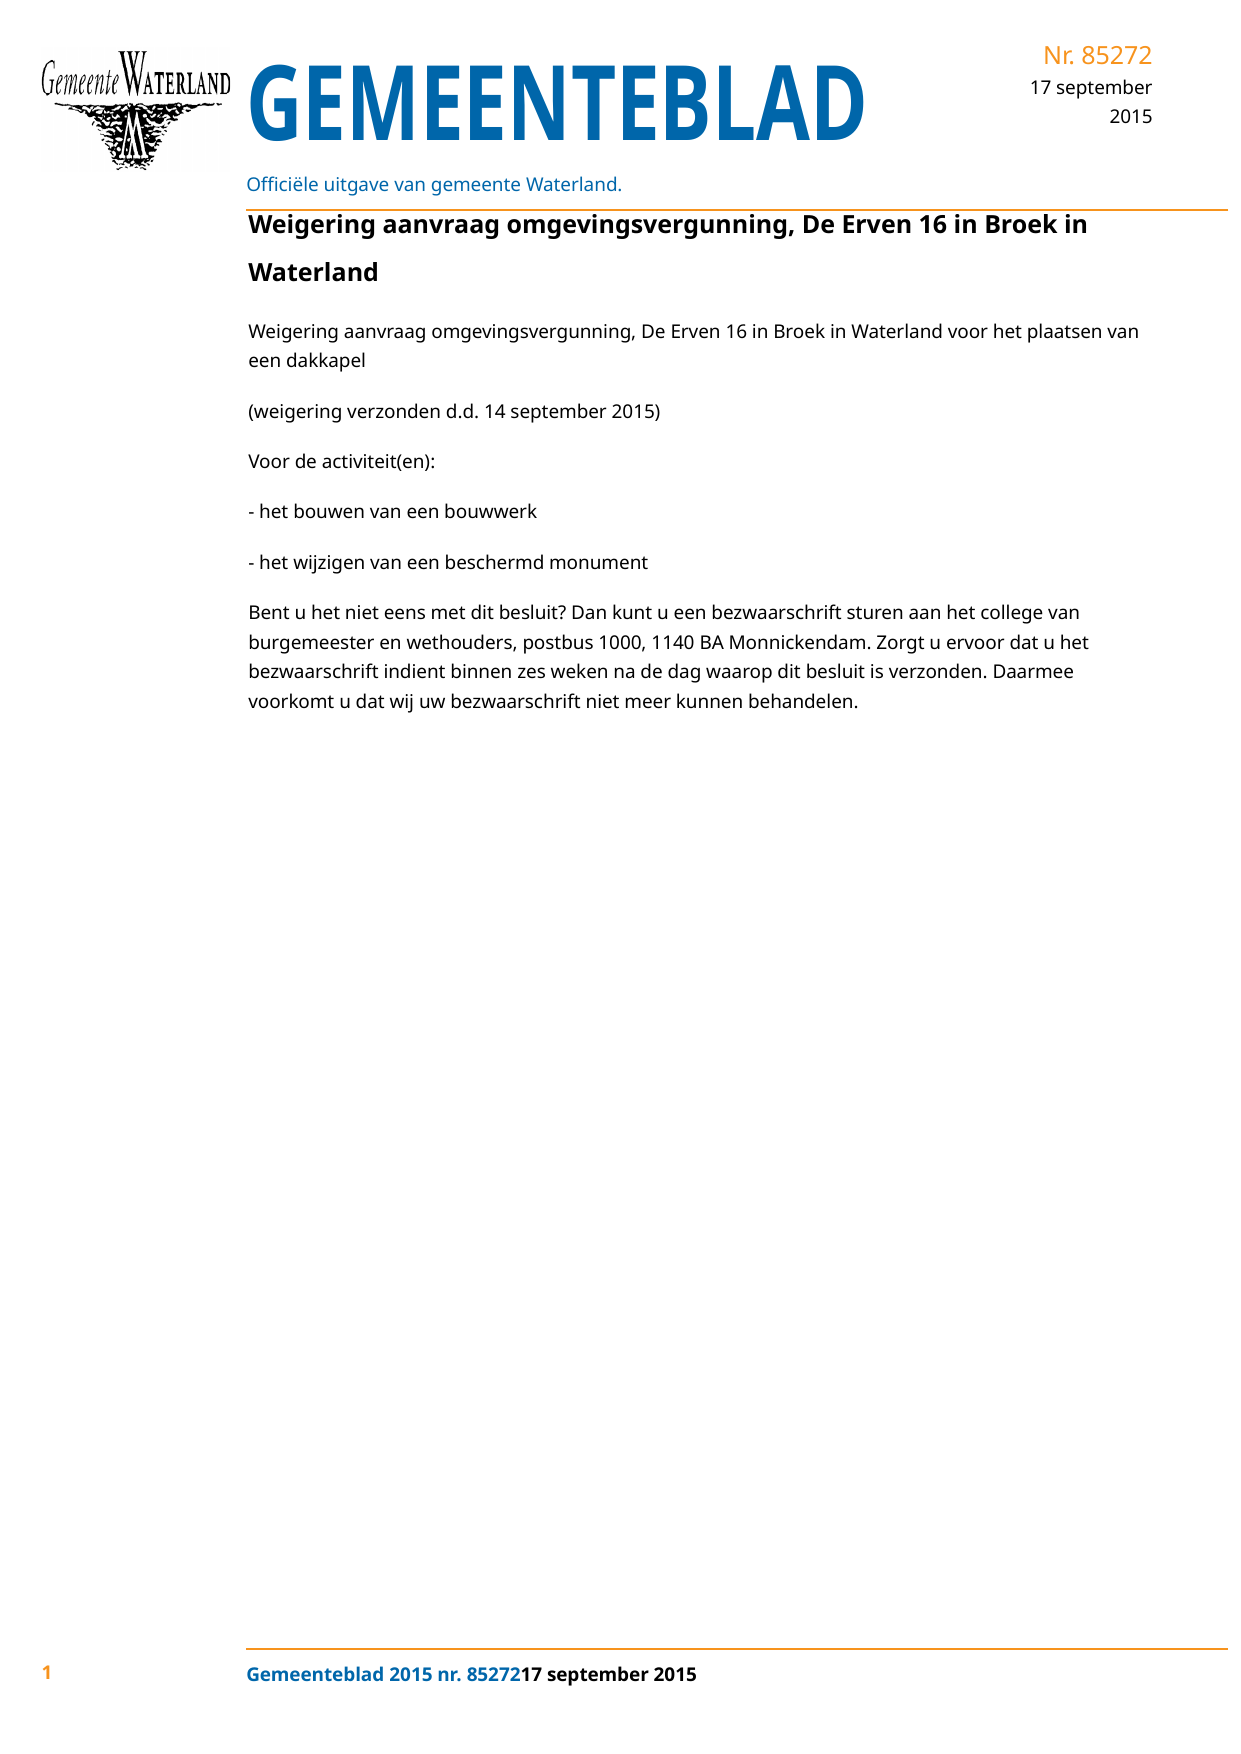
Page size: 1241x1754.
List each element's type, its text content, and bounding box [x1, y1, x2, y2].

text Bent u het niet eens met dit besluit? Dan kunt u een bezwaarschrift sturen aan het college van burgemeester en wethouders, postbus 1000, 1140 BA Monnickendam. Zorgt u ervoor dat u het bezwaarschrift indient binnen zes weken na de dag waarop dit besluit is verzonden. Daarmee voorkomt u dat wij uw bezwaarschrift niet meer kunnen behandelen. [248, 599, 1152, 714]
text Weigering aanvraag omgevingsvergunning, De Erven 16 in Broek in Waterland voor het plaatsen van een dakkapel [248, 318, 1152, 373]
text (weigering verzonden d.d. 14 september 2015) [248, 398, 1152, 424]
text Voor de activiteit(en): [248, 448, 1152, 474]
text Weigering aanvraag omgevingsvergunning, De Erven 16 in Broek in Waterland [248, 211, 1152, 288]
text - het wijzigen van een beschermd monument [248, 549, 1152, 575]
text - het bouwen van een bouwwerk [248, 499, 1152, 524]
picture [41, 47, 231, 172]
